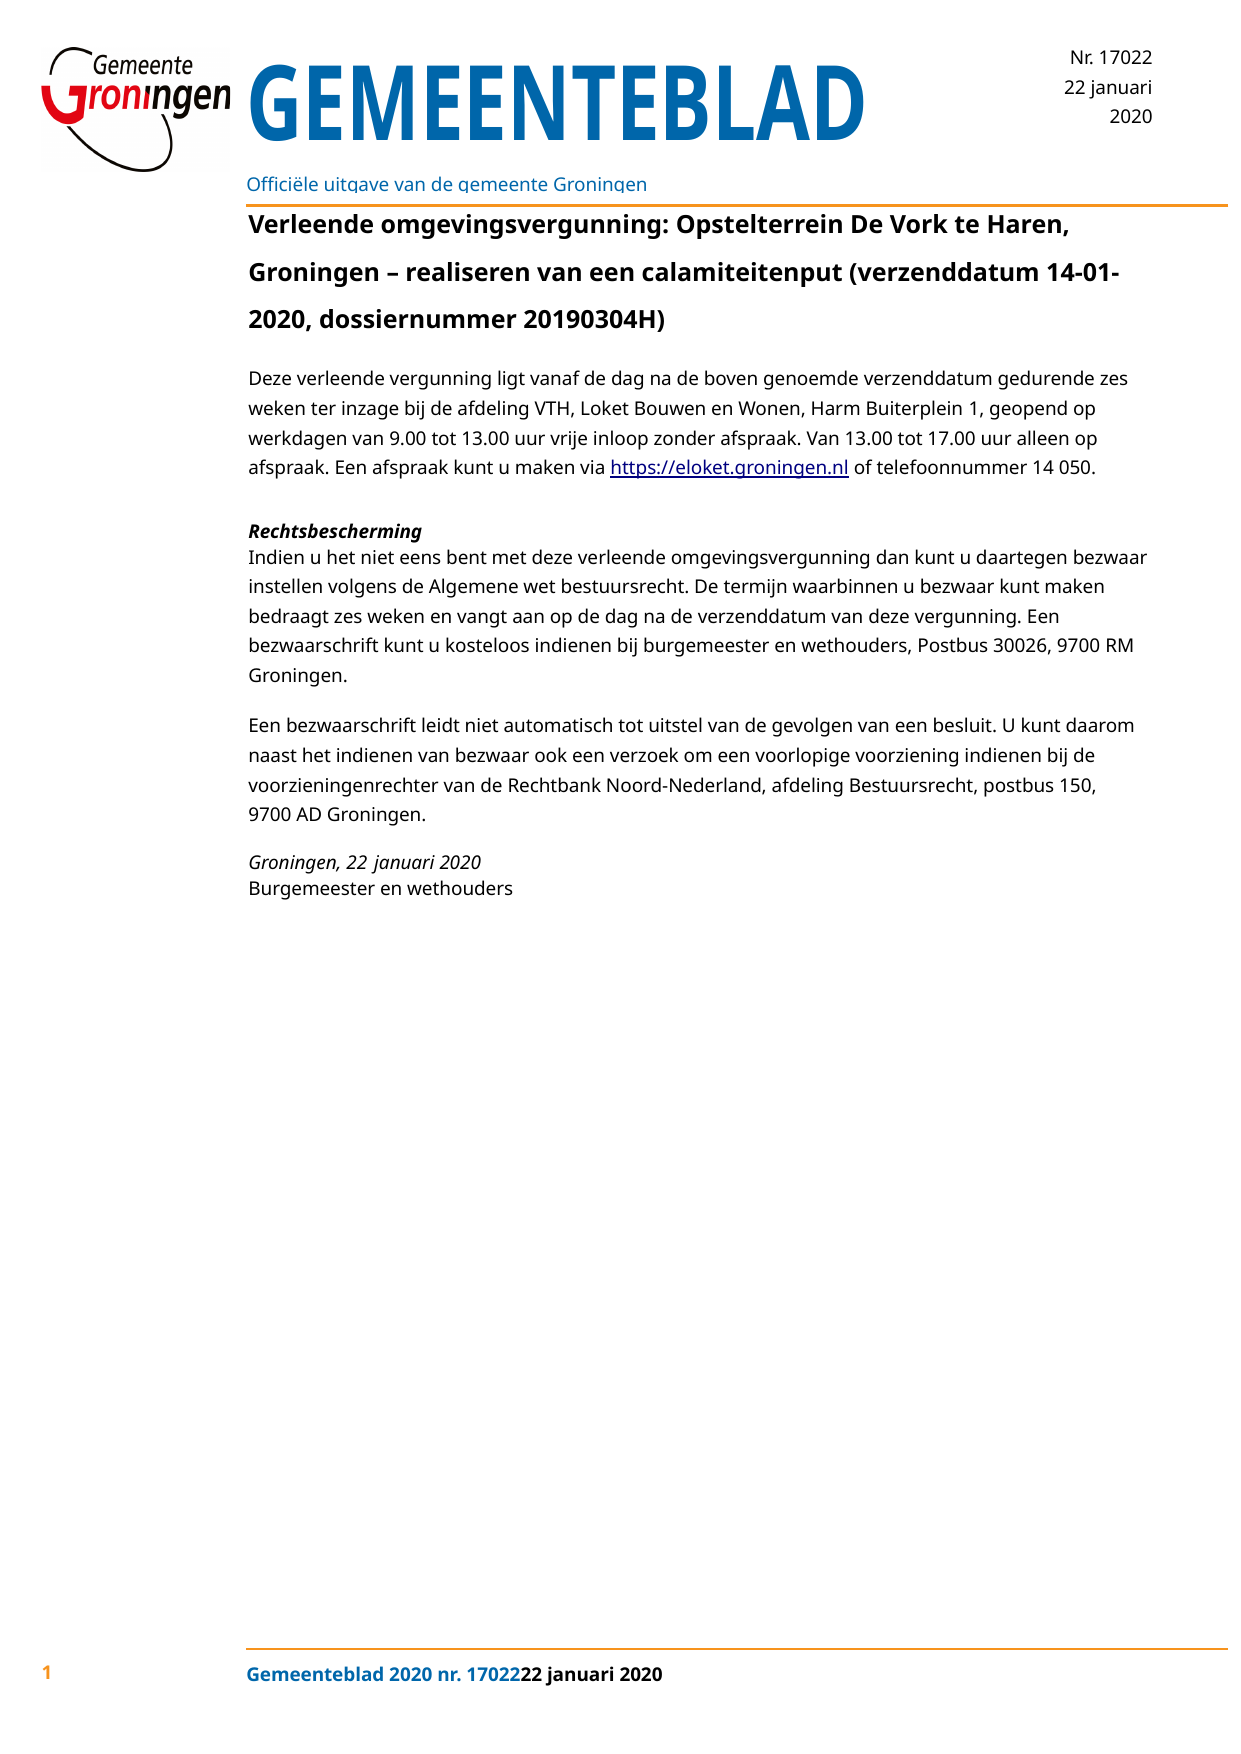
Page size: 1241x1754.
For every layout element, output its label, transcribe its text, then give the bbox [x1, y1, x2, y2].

text Groningen, 22 januari 2020 [248, 849, 1152, 875]
text Verleende omgevingsvergunning: Opstelterrein De Vork te Haren, Groningen – realiseren van een calamiteitenput (verzenddatum 14-01-2020, dossiernummer 20190304H) [248, 207, 1152, 336]
text Een bezwaarschrift leidt niet automatisch tot uitstel van de gevolgen van een besluit. U kunt daarom naast het indienen van bezwaar ook een verzoek om een voorlopige voorziening indienen bij de voorzieningenrechter van de Rechtbank Noord-Nederland, afdeling Bestuursrecht, postbus 150, 9700 AD Groningen. [248, 713, 1152, 827]
picture [41, 47, 231, 172]
text Burgemeester en wethouders [248, 875, 1152, 901]
text Rechtsbescherming [248, 518, 1152, 544]
text Indien u het niet eens bent met deze verleende omgevingsvergunning dan kunt u daartegen bezwaar instellen volgens de Algemene wet bestuursrecht. De termijn waarbinnen u bezwaar kunt maken bedraagt zes weken en vangt aan op de dag na de verzenddatum van deze vergunning. Een bezwaarschrift kunt u kosteloos indienen bij burgemeester en wethouders, Postbus 30026, 9700 RM Groningen. [248, 544, 1152, 688]
text Deze verleende vergunning ligt vanaf de dag na de boven genoemde verzenddatum gedurende zes weken ter inzage bij de afdeling VTH, Loket Bouwen en Wonen, Harm Buiterplein 1, geopend op werkdagen van 9.00 tot 13.00 uur vrije inloop zonder afspraak. Van 13.00 tot 17.00 uur alleen op afspraak. Een afspraak kunt u maken via https://eloket.groningen.nl of telefoonnummer 14 050. [248, 366, 1152, 480]
